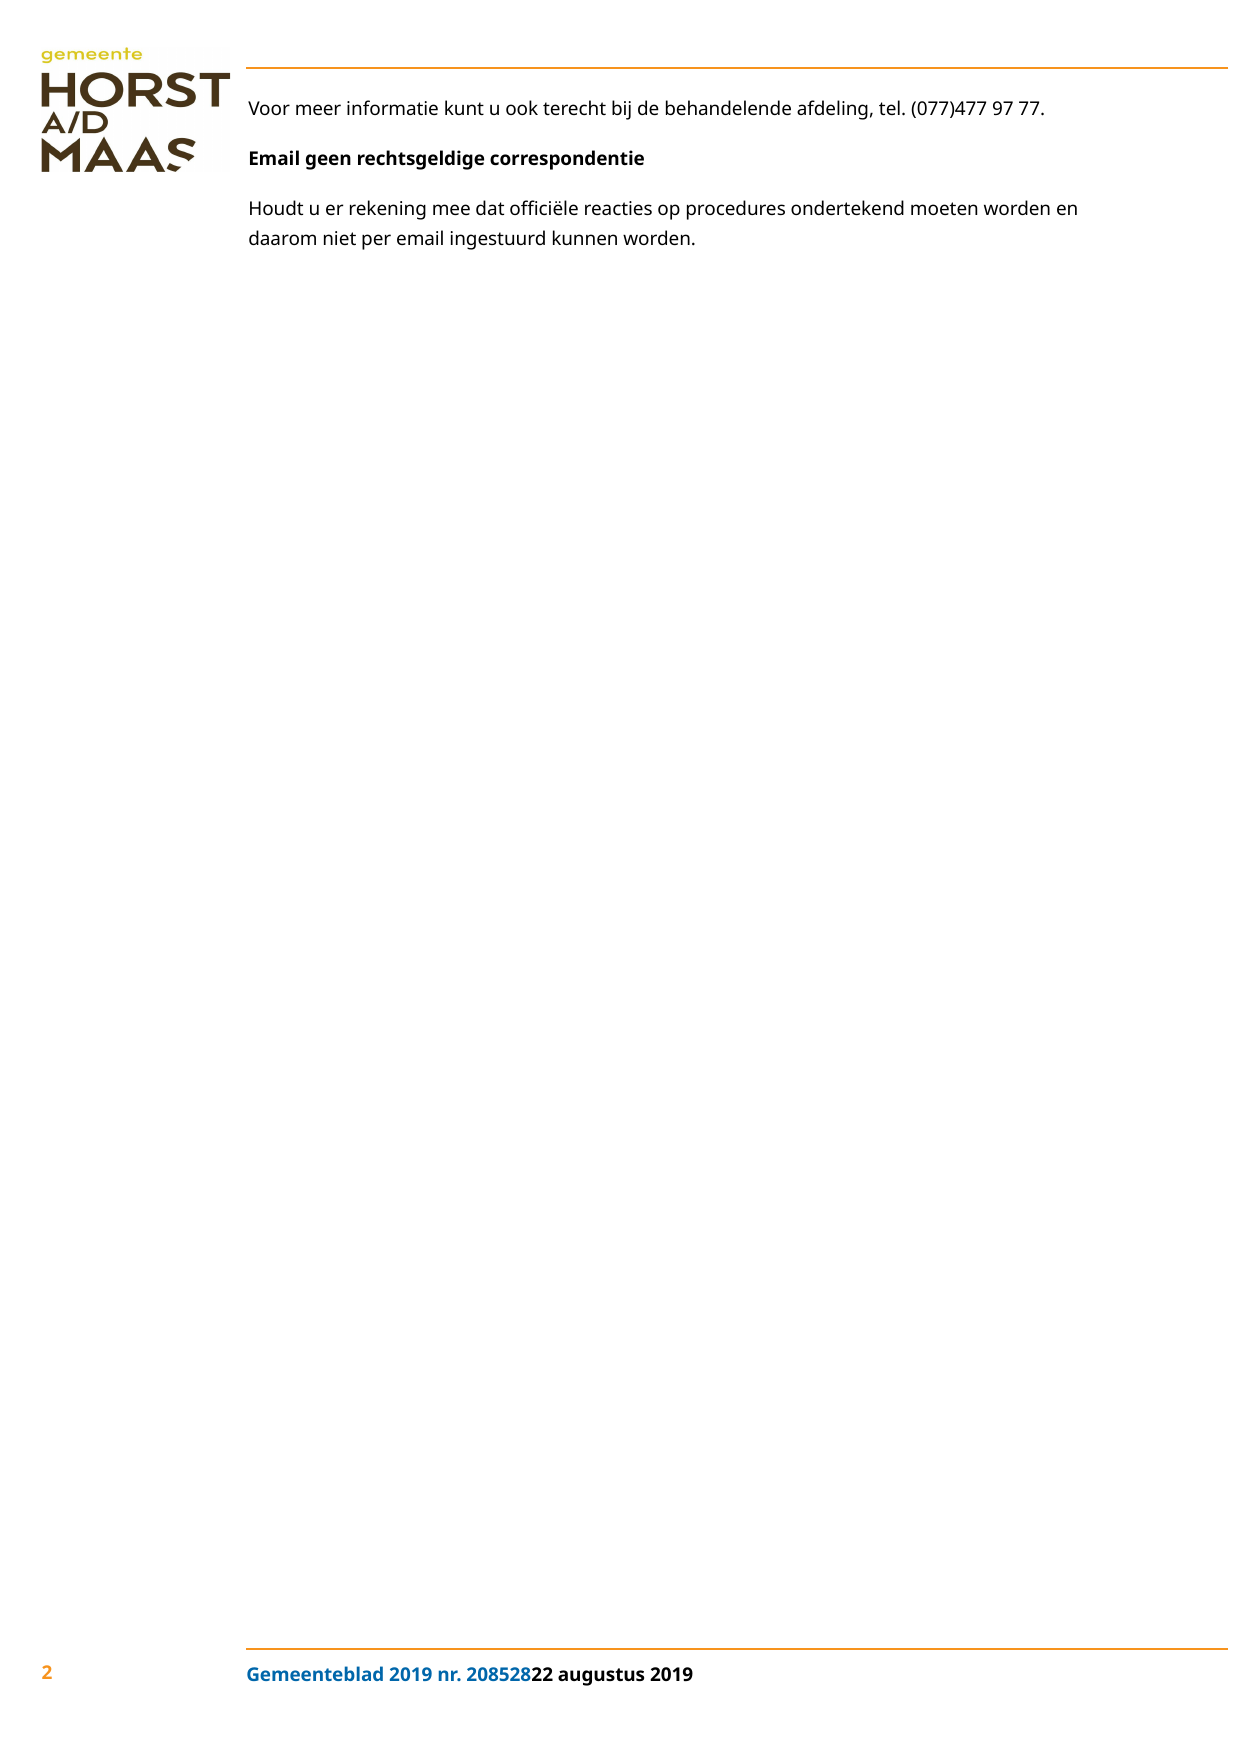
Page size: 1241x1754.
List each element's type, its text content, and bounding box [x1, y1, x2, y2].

picture [41, 47, 231, 172]
text Voor meer informatie kunt u ook terecht bij de behandelende afdeling, tel. (077)477 97 77. [248, 95, 1152, 121]
text Houdt u er rekening mee dat officiële reacties op procedures ondertekend moeten worden en daarom niet per email ingestuurd kunnen worden. [248, 196, 1152, 251]
text Email geen rechtsgeldige correspondentie [248, 145, 1152, 171]
